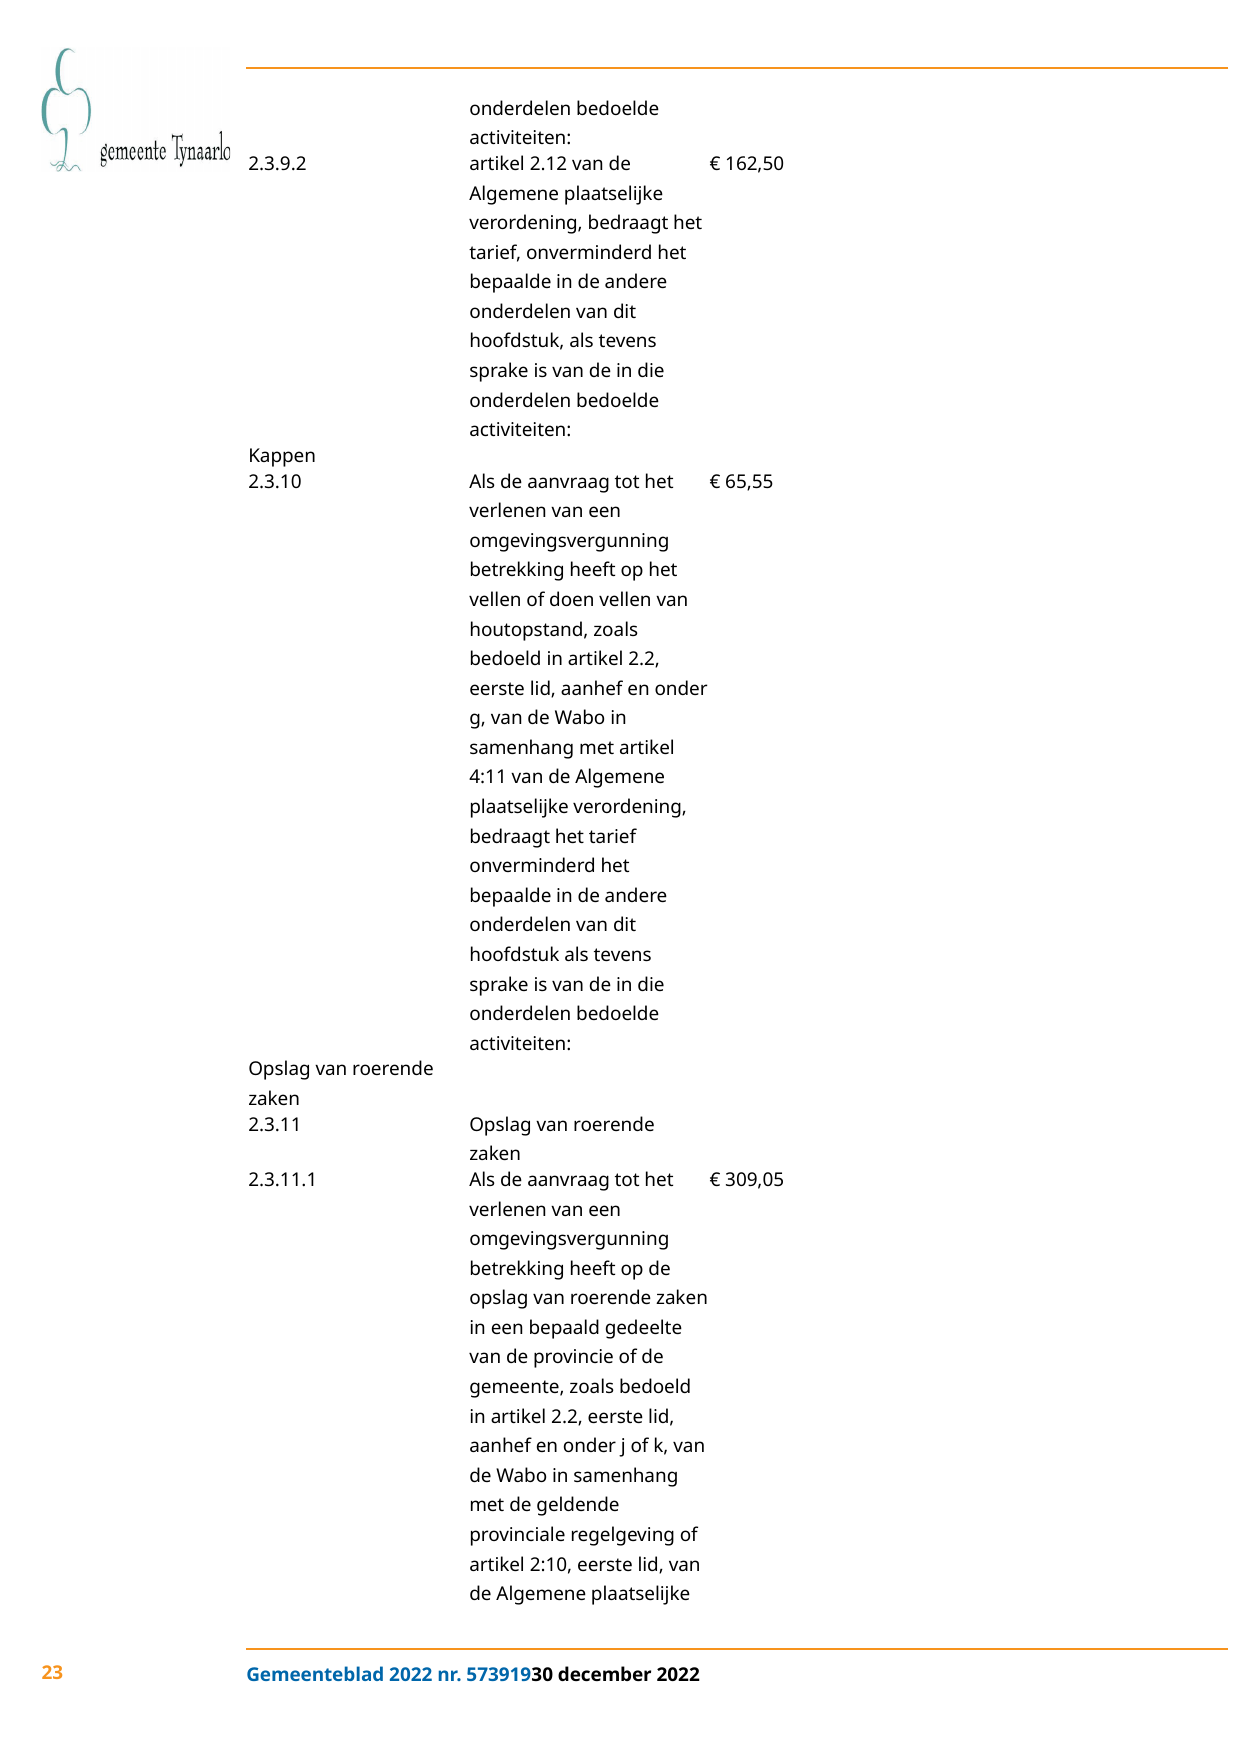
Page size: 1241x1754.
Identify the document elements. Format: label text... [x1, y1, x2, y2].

table_cell 2.3.11 [248, 1111, 469, 1166]
table_cell 2.3.10 [248, 468, 469, 1056]
table_cell € 65,55 [709, 468, 931, 1056]
table_cell [469, 442, 709, 468]
table_cell artikel 2.12 van de Algemene plaatselijke verordening, bedraagt het tarief, onverminderd het bepaalde in de andere onderdelen van dit hoofdstuk, als tevens sprake is van de in die onderdelen bedoelde activiteiten: [469, 150, 709, 442]
table_cell [709, 95, 931, 150]
table_cell [709, 1056, 931, 1111]
table_cell [931, 1056, 1152, 1111]
table_cell Opslag van roerende zaken [248, 1056, 469, 1111]
table_cell [709, 442, 931, 468]
table_cell 2.3.11.1 [248, 1166, 469, 1606]
table_cell Als de aanvraag tot het verlenen van een omgevingsvergunning betrekking heeft op het vellen of doen vellen van houtopstand, zoals bedoeld in artikel 2.2, eerste lid, aanhef en onder g, van de Wabo in samenhang met artikel 4:11 van de Algemene plaatselijke verordening, bedraagt het tarief onverminderd het bepaalde in de andere onderdelen van dit hoofdstuk als tevens sprake is van de in die onderdelen bedoelde activiteiten: [469, 468, 709, 1056]
table_cell [469, 1056, 709, 1111]
table_cell € 162,50 [709, 150, 931, 442]
table_cell Als de aanvraag tot het verlenen van een omgevingsvergunning betrekking heeft op de opslag van roerende zaken in een bepaald gedeelte van de provincie of de gemeente, zoals bedoeld in artikel 2.2, eerste lid, aanhef en onder j of k, van de Wabo in samenhang met de geldende provinciale regelgeving of artikel 2:10, eerste lid, van de Algemene plaatselijke [469, 1166, 709, 1606]
table_cell Kappen [248, 442, 469, 468]
table_cell [931, 150, 1152, 442]
table_cell Opslag van roerende zaken [469, 1111, 709, 1166]
table_cell [709, 1111, 931, 1166]
picture [41, 47, 231, 172]
table_cell [931, 468, 1152, 1056]
table_cell € 309,05 [709, 1166, 931, 1606]
table_cell onderdelen bedoelde activiteiten: [469, 95, 709, 150]
table_cell [931, 1166, 1152, 1606]
table_cell [248, 95, 469, 150]
table_cell 2.3.9.2 [248, 150, 469, 442]
table_cell [931, 95, 1152, 150]
table_cell [931, 1111, 1152, 1166]
table_cell [931, 442, 1152, 468]
